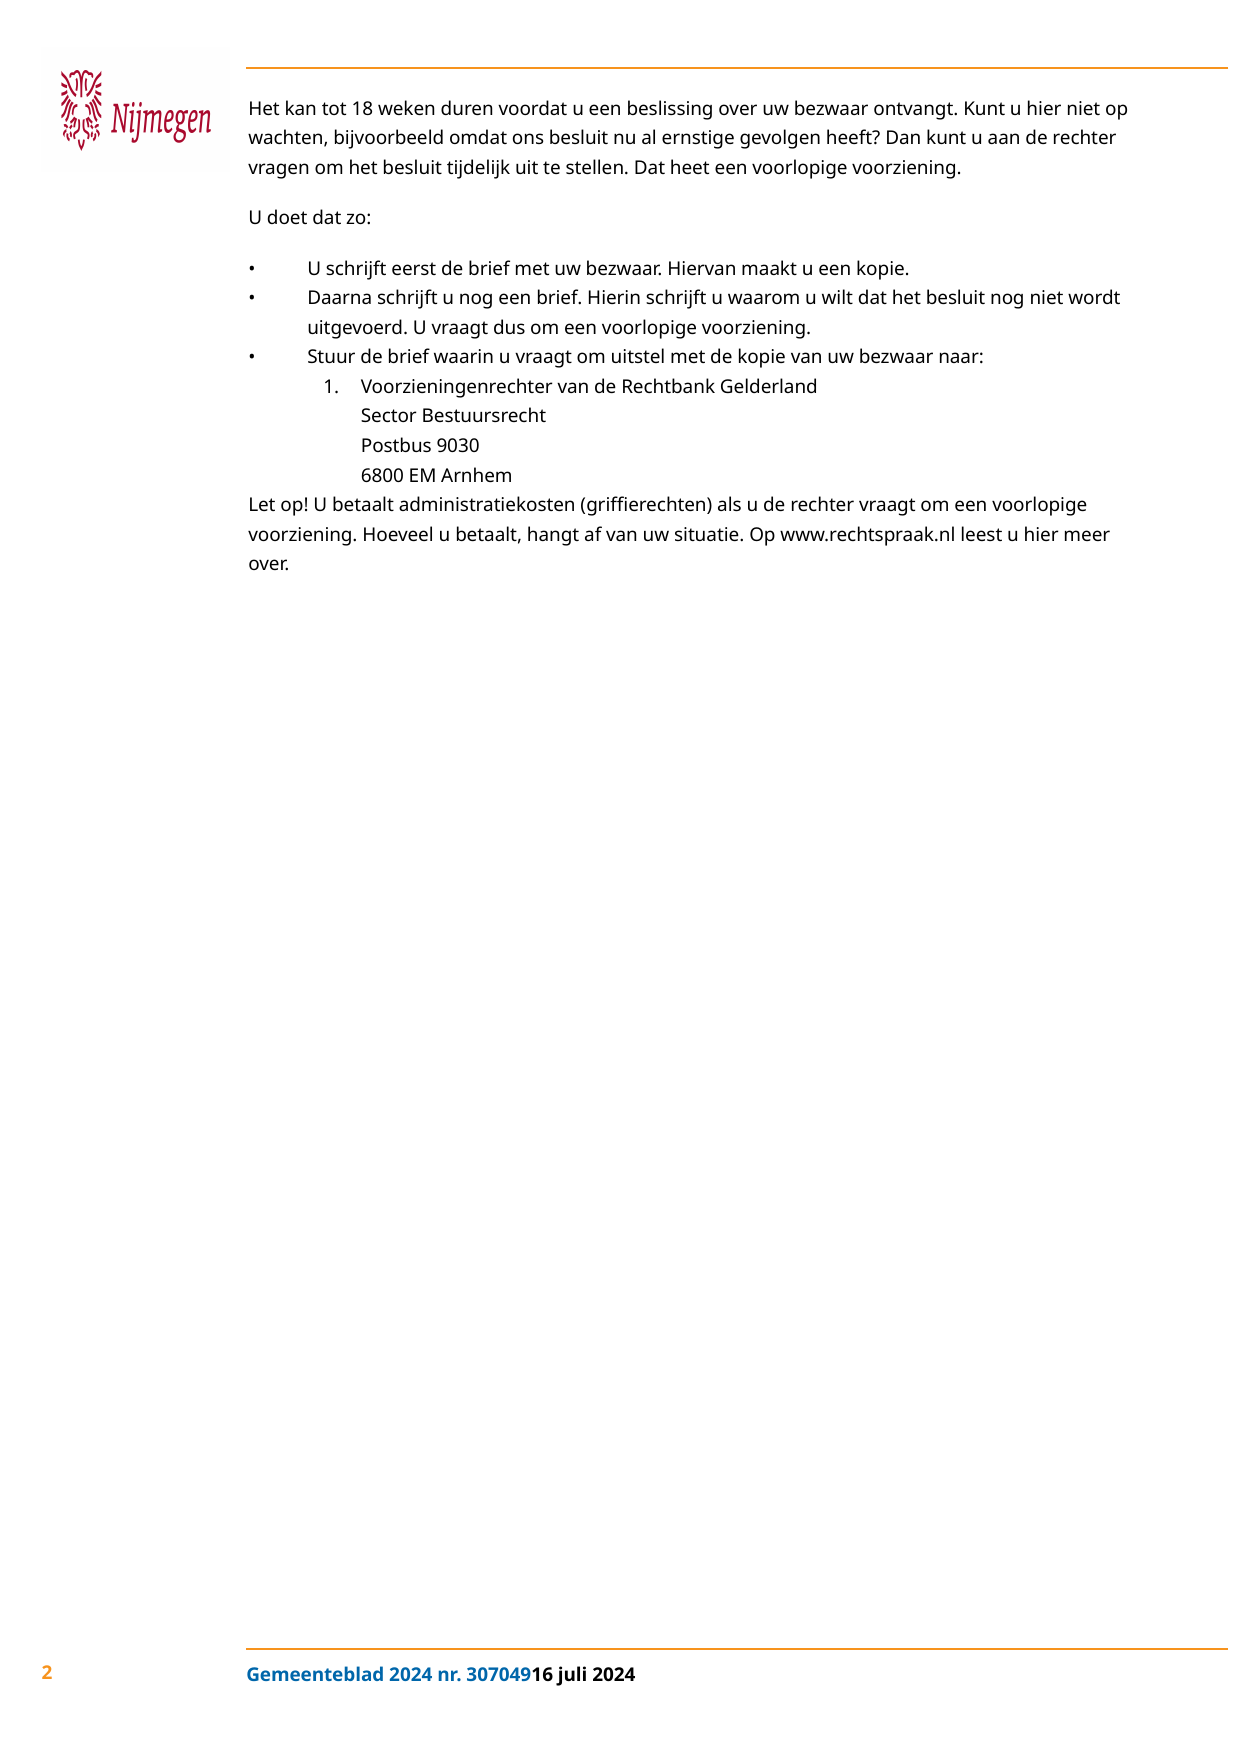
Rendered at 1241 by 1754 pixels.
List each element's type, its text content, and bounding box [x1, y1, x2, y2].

list Stuur de brief waarin u vraagt om uitstel met de kopie van uw bezwaar naar: [248, 343, 1152, 369]
text Het kan tot 18 weken duren voordat u een beslissing over uw bezwaar ontvangt. Kunt u hier niet op wachten, bijvoorbeeld omdat ons besluit nu al ernstige gevolgen heeft? Dan kunt u aan de rechter vragen om het besluit tijdelijk uit te stellen. Dat heet een voorlopige voorziening. [248, 95, 1152, 180]
list Voorzieningenrechter van de Rechtbank Gelderland [323, 373, 1152, 399]
list Postbus 9030 [323, 432, 1152, 458]
picture [41, 47, 231, 172]
list 6800 EM Arnhem [323, 462, 1152, 488]
list U schrijft eerst de brief met uw bezwaar. Hiervan maakt u een kopie. [248, 255, 1152, 281]
text U doet dat zo: [248, 204, 1152, 230]
text Let op! U betaalt administratiekosten (griffierechten) als u de rechter vraagt om een voorlopige voorziening. Hoeveel u betaalt, hangt af van uw situatie. Op www.rechtspraak.nl leest u hier meer over. [248, 491, 1152, 576]
list Sector Bestuursrecht [323, 403, 1152, 428]
list Daarna schrijft u nog een brief. Hierin schrijft u waarom u wilt dat het besluit nog niet wordt uitgevoerd. U vraagt dus om een voorlopige voorziening. [248, 284, 1152, 340]
